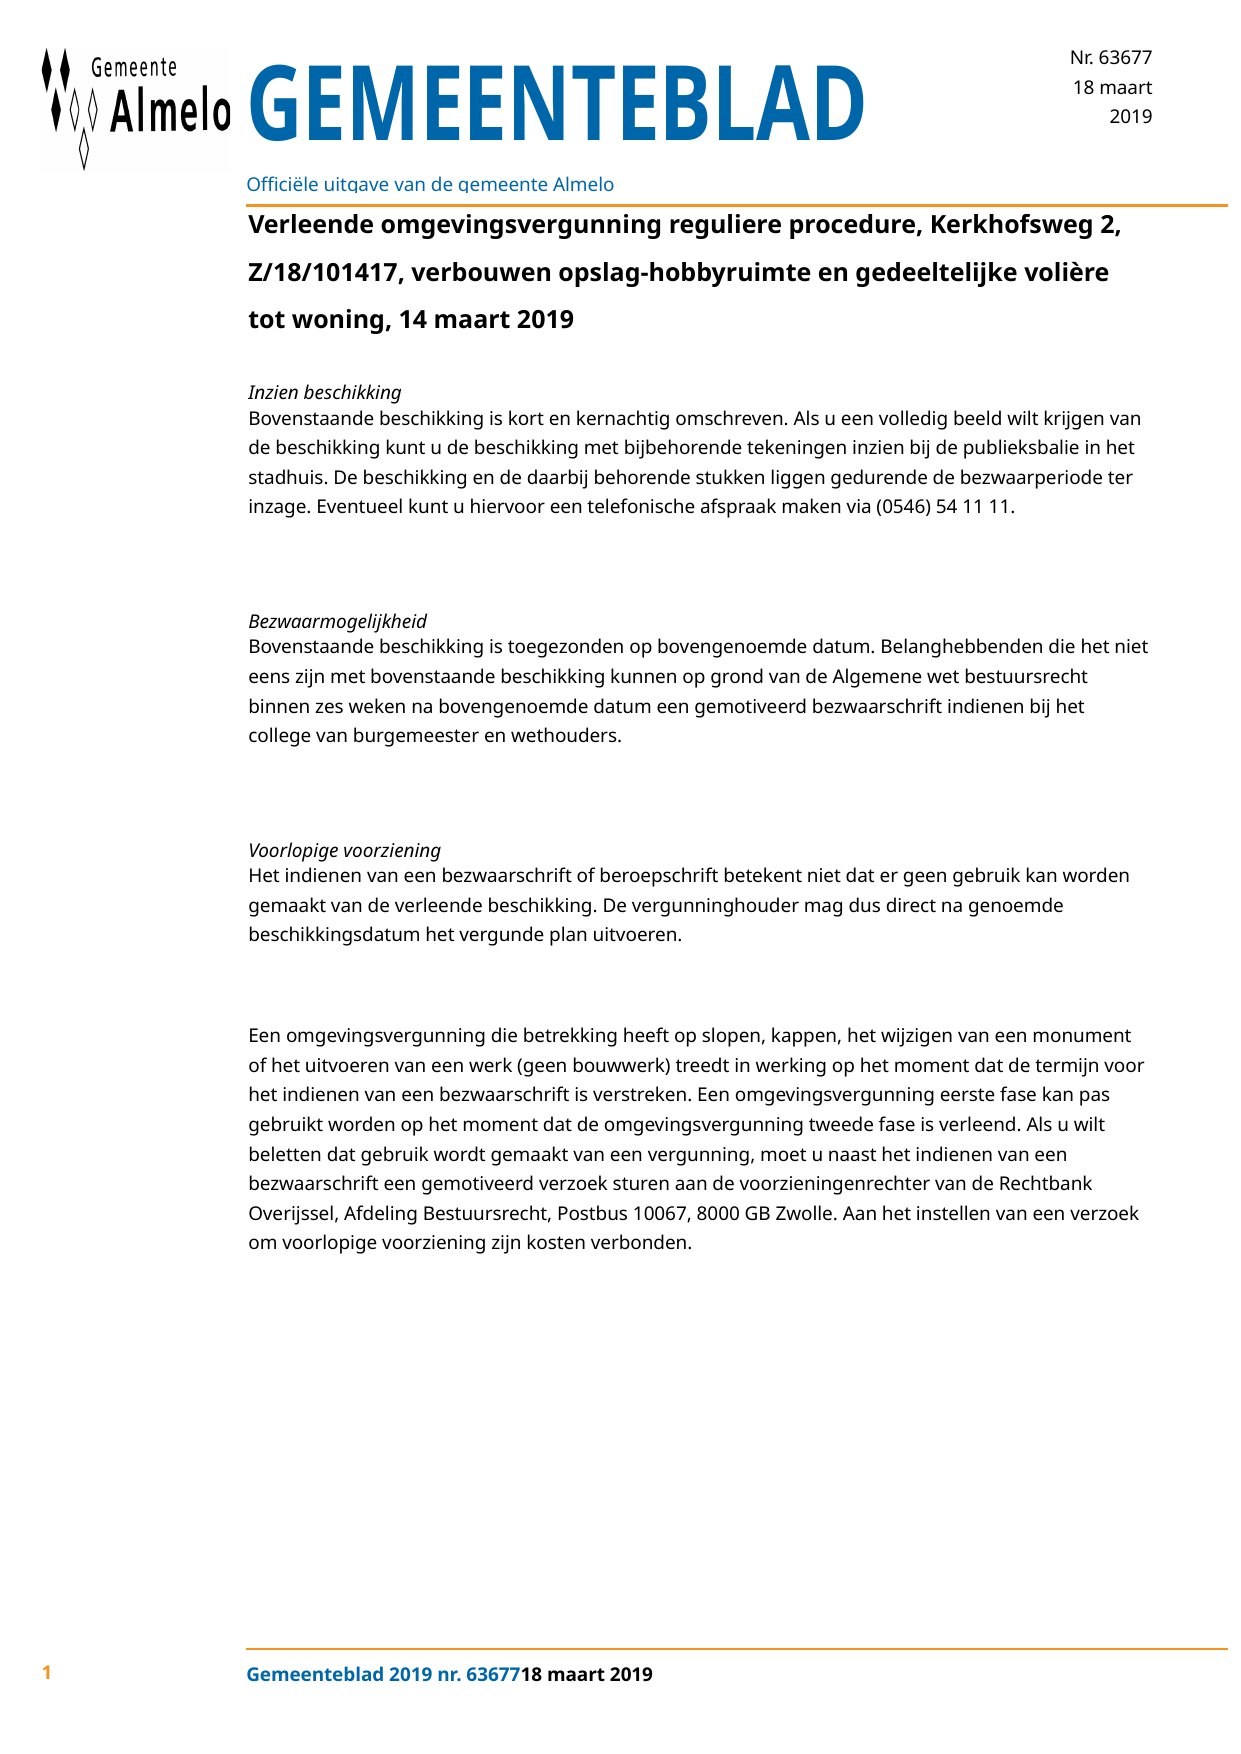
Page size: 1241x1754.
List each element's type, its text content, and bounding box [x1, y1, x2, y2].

text Verleende omgevingsvergunning reguliere procedure, Kerkhofsweg 2, Z/18/101417, verbouwen opslag-hobbyruimte en gedeeltelijke volière tot woning, 14 maart 2019 [248, 207, 1152, 336]
text Een omgevingsvergunning die betrekking heeft op slopen, kappen, het wijzigen van een monument of het uitvoeren van een werk (geen bouwwerk) treedt in werking op het moment dat de termijn voor het indienen van een bezwaarschrift is verstreken. Een omgevingsvergunning eerste fase kan pas gebruikt worden op het moment dat de omgevingsvergunning tweede fase is verleend. Als u wilt beletten dat gebruik wordt gemaakt van een vergunning, moet u naast het indienen van een bezwaarschrift een gemotiveerd verzoek sturen aan de voorzieningenrechter van de Rechtbank Overijssel, Afdeling Bestuursrecht, Postbus 10067, 8000 GB Zwolle. Aan het instellen van een verzoek om voorlopige voorziening zijn kosten verbonden. [248, 1022, 1152, 1255]
text Voorlopige voorziening [248, 837, 1152, 862]
text Bovenstaande beschikking is toegezonden op bovengenoemde datum. Belanghebbenden die het niet eens zijn met bovenstaande beschikking kunnen op grond van de Algemene wet bestuursrecht binnen zes weken na bovengenoemde datum een gemotiveerd bezwaarschrift indienen bij het college van burgemeester en wethouders. [248, 634, 1152, 748]
text Bovenstaande beschikking is kort en kernachtig omschreven. Als u een volledig beeld wilt krijgen van de beschikking kunt u de beschikking met bijbehorende tekeningen inzien bij de publieksbalie in het stadhuis. De beschikking en de daarbij behorende stukken liggen gedurende de bezwaarperiode ter inzage. Eventueel kunt u hiervoor een telefonische afspraak maken via (0546) 54 11 11. [248, 405, 1152, 519]
text Inzien beschikking [248, 379, 1152, 405]
text Bezwaarmogelijkheid [248, 608, 1152, 634]
text Het indienen van een bezwaarschrift of beroepschrift betekent niet dat er geen gebruik kan worden gemaakt van de verleende beschikking. De vergunninghouder mag dus direct na genoemde beschikkingsdatum het vergunde plan uitvoeren. [248, 862, 1152, 947]
picture [41, 47, 231, 172]
